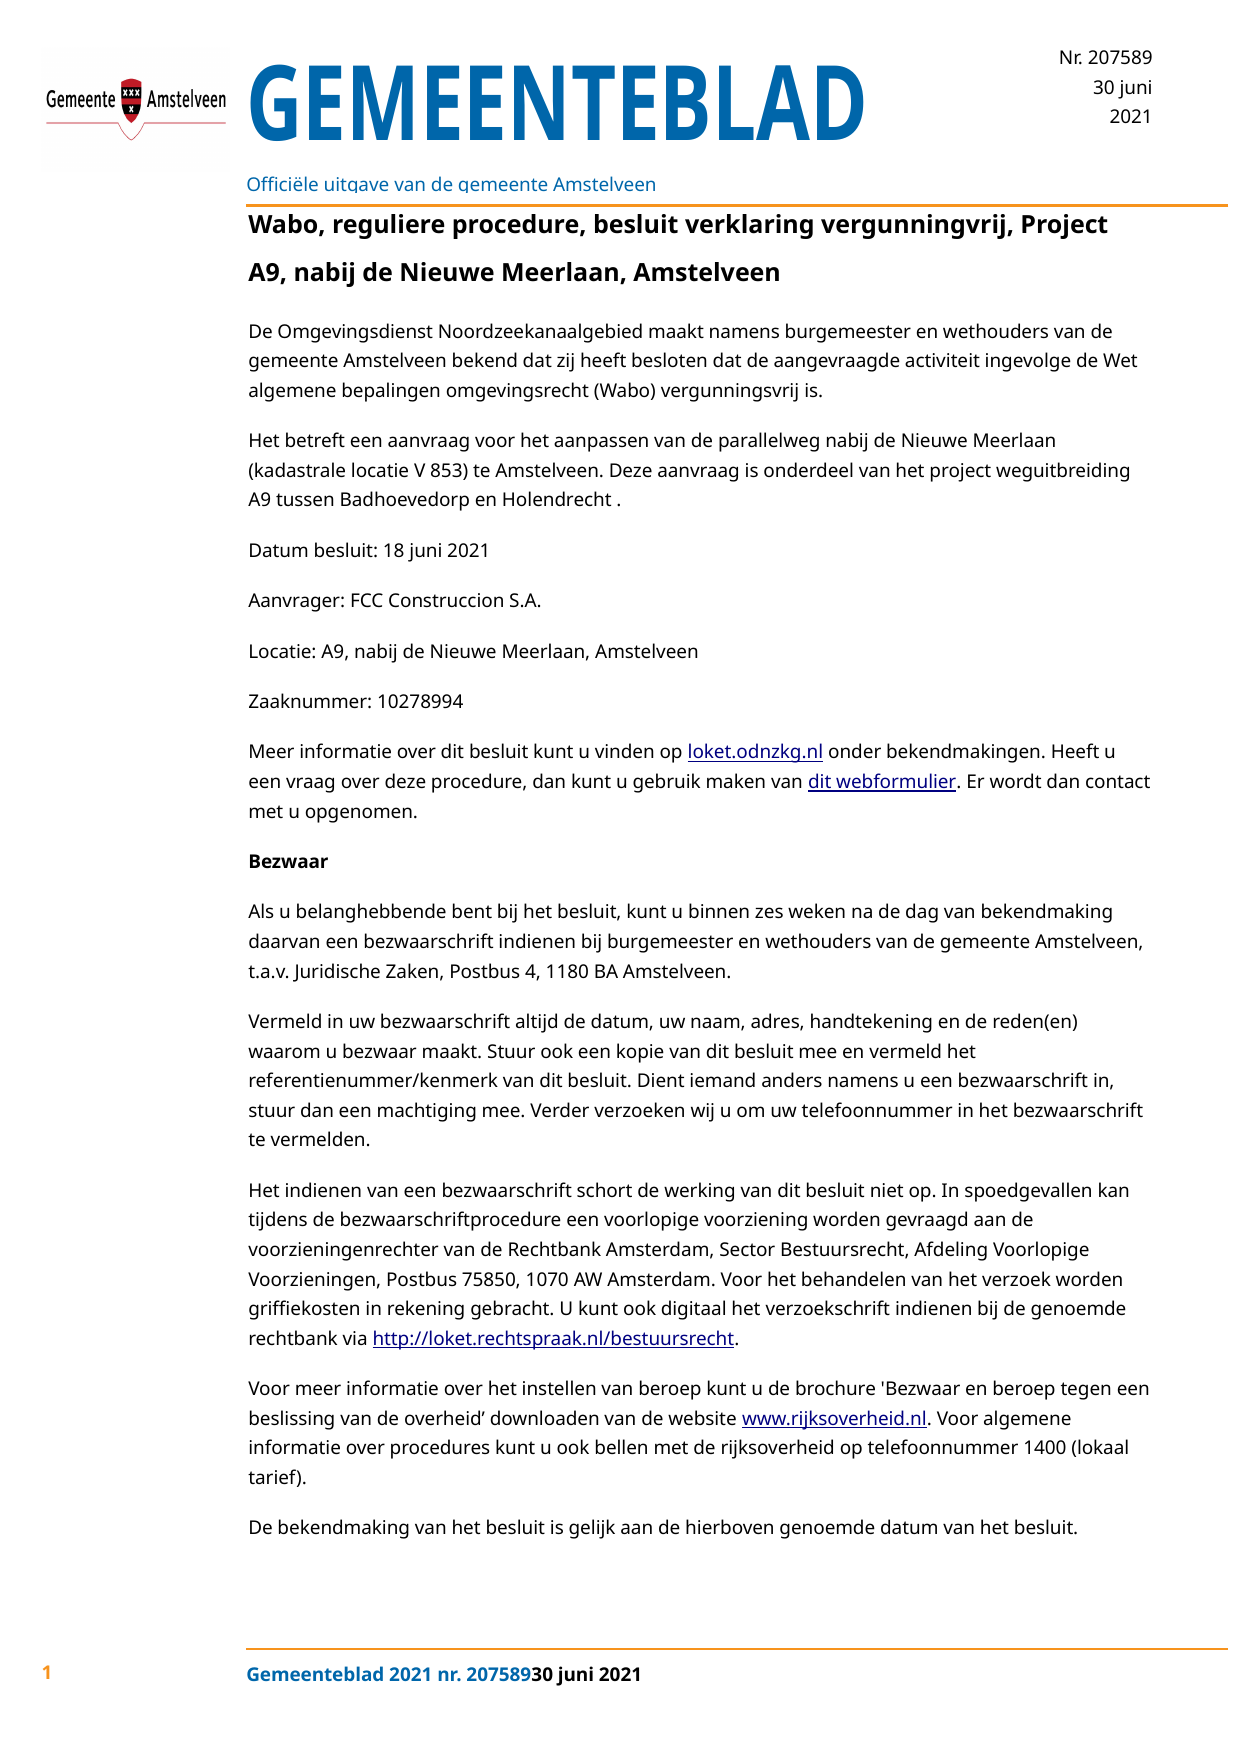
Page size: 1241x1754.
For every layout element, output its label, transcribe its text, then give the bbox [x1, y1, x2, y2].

text Het betreft een aanvraag voor het aanpassen van de parallelweg nabij de Nieuwe Meerlaan (kadastrale locatie V 853) te Amstelveen. Deze aanvraag is onderdeel van het project weguitbreiding A9 tussen Badhoevedorp en Holendrecht . [248, 427, 1152, 512]
text Wabo, reguliere procedure, besluit verklaring vergunningvrij, Project A9, nabij de Nieuwe Meerlaan, Amstelveen [248, 207, 1152, 288]
text Zaaknummer: 10278994 [248, 688, 1152, 714]
text De bekendmaking van het besluit is gelijk aan de hierboven genoemde datum van het besluit. [248, 1514, 1152, 1540]
text Als u belanghebbende bent bij het besluit, kunt u binnen zes weken na de dag van bekendmaking daarvan een bezwaarschrift indienen bij burgemeester en wethouders van de gemeente Amstelveen, t.a.v. Juridische Zaken, Postbus 4, 1180 BA Amstelveen. [248, 899, 1152, 984]
text Datum besluit: 18 juni 2021 [248, 537, 1152, 563]
text Aanvrager: FCC Construccion S.A. [248, 587, 1152, 613]
picture [41, 47, 231, 172]
text De Omgevingsdienst Noordzeekanaalgebied maakt namens burgemeester en wethouders van de gemeente Amstelveen bekend dat zij heeft besloten dat de aangevraagde activiteit ingevolge de Wet algemene bepalingen omgevingsrecht (Wabo) vergunningsvrij is. [248, 318, 1152, 403]
text Meer informatie over dit besluit kunt u vinden op loket.odnzkg.nl onder bekendmakingen. Heeft u een vraag over deze procedure, dan kunt u gebruik maken van dit webformulier. Er wordt dan contact met u opgenomen. [248, 739, 1152, 824]
text Het indienen van een bezwaarschrift schort de werking van dit besluit niet op. In spoedgevallen kan tijdens de bezwaarschriftprocedure een voorlopige voorziening worden gevraagd aan de voorzieningenrechter van de Rechtbank Amsterdam, Sector Bestuursrecht, Afdeling Voorlopige Voorzieningen, Postbus 75850, 1070 AW Amsterdam. Voor het behandelen van het verzoek worden griffiekosten in rekening gebracht. U kunt ook digitaal het verzoekschrift indienen bij de genoemde rechtbank via http://loket.rechtspraak.nl/bestuursrecht. [248, 1177, 1152, 1351]
text Locatie: A9, nabij de Nieuwe Meerlaan, Amstelveen [248, 638, 1152, 664]
text Voor meer informatie over het instellen van beroep kunt u de brochure 'Bezwaar en beroep tegen een beslissing van de overheid’ downloaden van de website www.rijksoverheid.nl. Voor algemene informatie over procedures kunt u ook bellen met de rijksoverheid op telefoonnummer 1400 (lokaal tarief). [248, 1375, 1152, 1490]
text Vermeld in uw bezwaarschrift altijd de datum, uw naam, adres, handtekening en de reden(en) waarom u bezwaar maakt. Stuur ook een kopie van dit besluit mee en vermeld het referentienummer/kenmerk van dit besluit. Dient iemand anders namens u een bezwaarschrift in, stuur dan een machtiging mee. Verder verzoeken wij u om uw telefoonnummer in het bezwaarschrift te vermelden. [248, 1008, 1152, 1152]
text Bezwaar [248, 848, 1152, 874]
